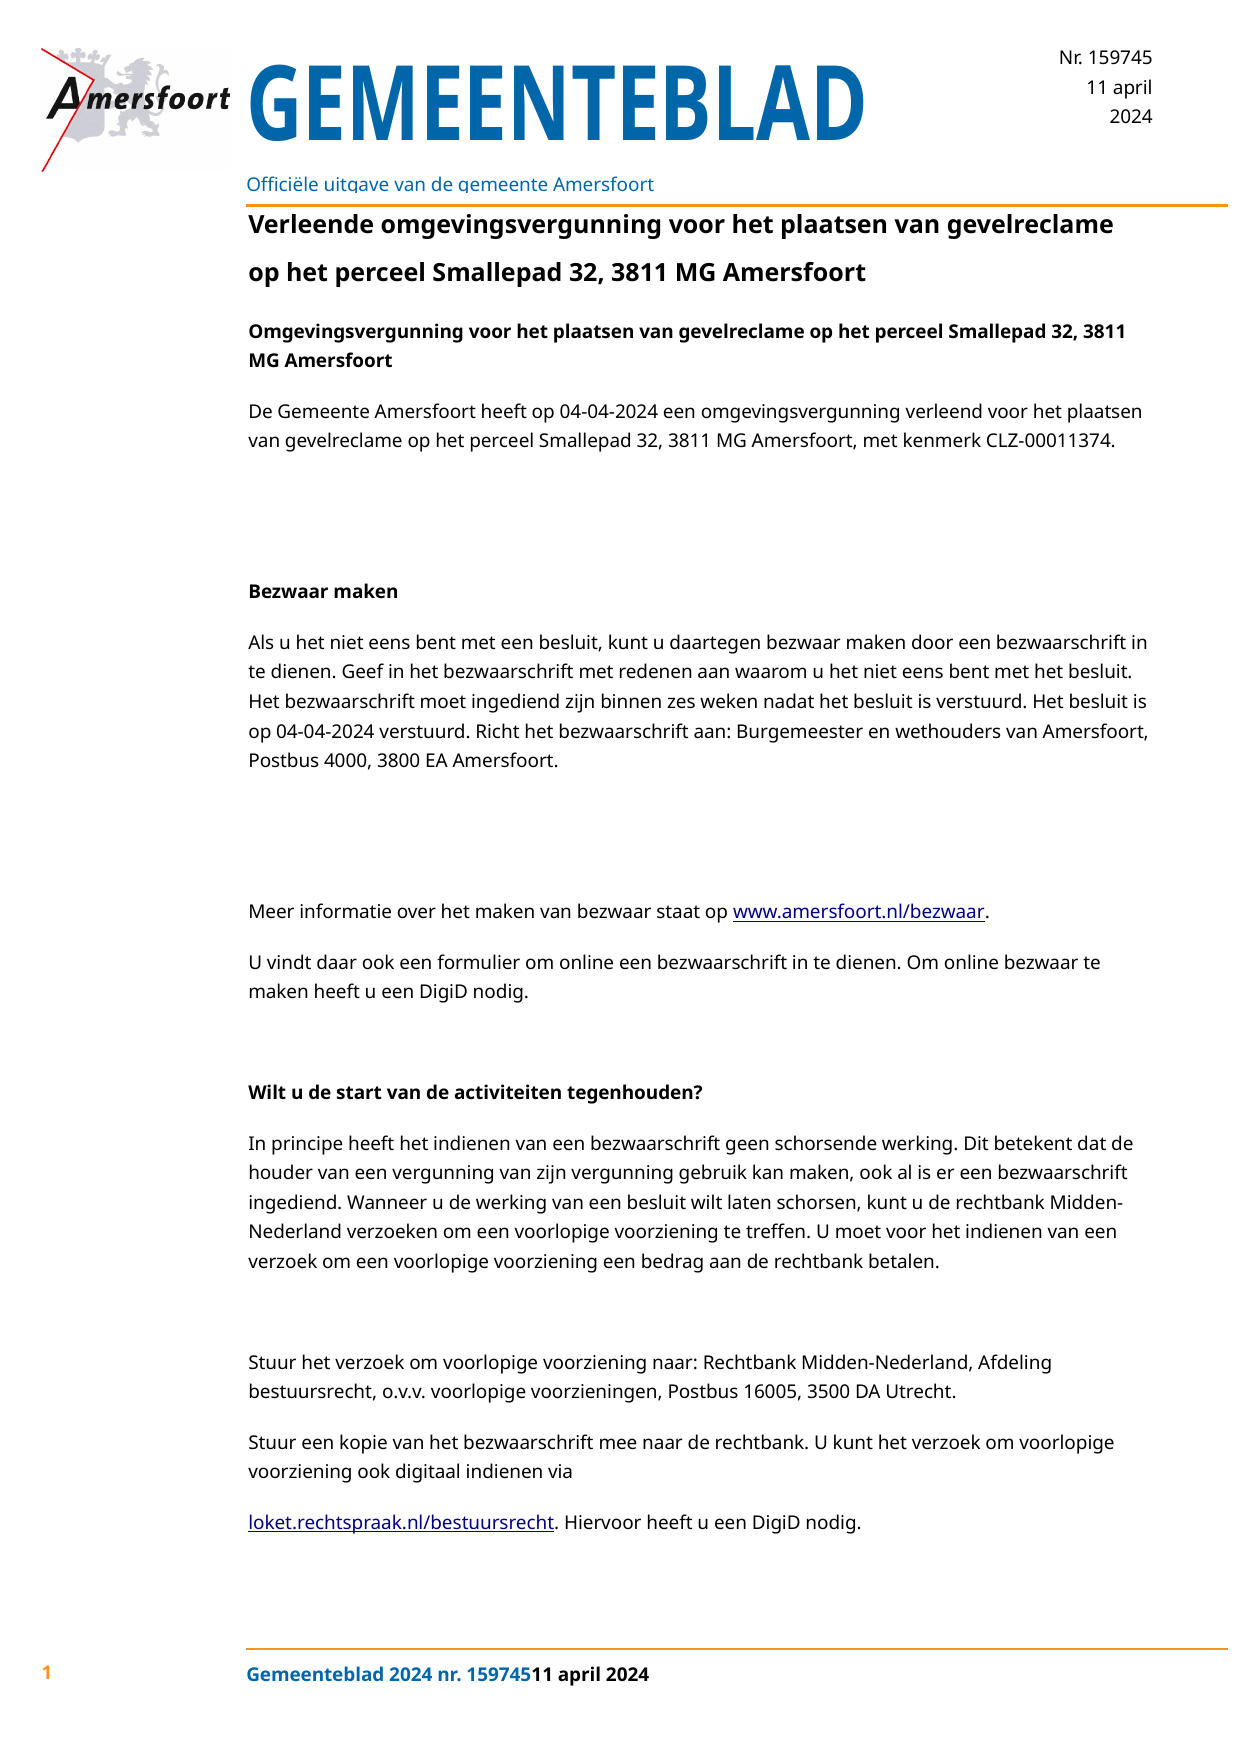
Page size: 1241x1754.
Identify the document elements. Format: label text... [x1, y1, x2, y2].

text loket.rechtspraak.nl/bestuursrecht. Hiervoor heeft u een DigiD nodig. [248, 1509, 1152, 1535]
text Als u het niet eens bent met een besluit, kunt u daartegen bezwaar maken door een bezwaarschrift in te dienen. Geef in het bezwaarschrift met redenen aan waarom u het niet eens bent met het besluit. Het bezwaarschrift moet ingediend zijn binnen zes weken nadat het besluit is verstuurd. Het besluit is op 04-04-2024 verstuurd. Richt het bezwaarschrift aan: Burgemeester en wethouders van Amersfoort, Postbus 4000, 3800 EA Amersfoort. [248, 629, 1152, 773]
text Omgevingsvergunning voor het plaatsen van gevelreclame op het perceel Smallepad 32, 3811 MG Amersfoort [248, 318, 1152, 373]
text Stuur een kopie van het bezwaarschrift mee naar de rechtbank. U kunt het verzoek om voorlopige voorziening ook digitaal indienen via [248, 1429, 1152, 1484]
text U vindt daar ook een formulier om online een bezwaarschrift in te dienen. Om online bezwaar te maken heeft u een DigiD nodig. [248, 949, 1152, 1004]
text Meer informatie over het maken van bezwaar staat op www.amersfoort.nl/bezwaar. [248, 899, 1152, 924]
text Verleende omgevingsvergunning voor het plaatsen van gevelreclame op het perceel Smallepad 32, 3811 MG Amersfoort [248, 207, 1152, 288]
text Wilt u de start van de activiteiten tegenhouden? [248, 1079, 1152, 1105]
text Bezwaar maken [248, 579, 1152, 604]
picture [41, 47, 231, 172]
text Stuur het verzoek om voorlopige voorziening naar: Rechtbank Midden-Nederland, Afdeling bestuursrecht, o.v.v. voorlopige voorzieningen, Postbus 16005, 3500 DA Utrecht. [248, 1349, 1152, 1404]
text De Gemeente Amersfoort heeft op 04-04-2024 een omgevingsvergunning verleend voor het plaatsen van gevelreclame op het perceel Smallepad 32, 3811 MG Amersfoort, met kenmerk CLZ-00011374. [248, 398, 1152, 453]
text In principe heeft het indienen van een bezwaarschrift geen schorsende werking. Dit betekent dat de houder van een vergunning van zijn vergunning gebruik kan maken, ook al is er een bezwaarschrift ingediend. Wanneer u de werking van een besluit wilt laten schorsen, kunt u de rechtbank Midden-Nederland verzoeken om een voorlopige voorziening te treffen. U moet voor het indienen van een verzoek om een voorlopige voorziening een bedrag aan de rechtbank betalen. [248, 1130, 1152, 1274]
